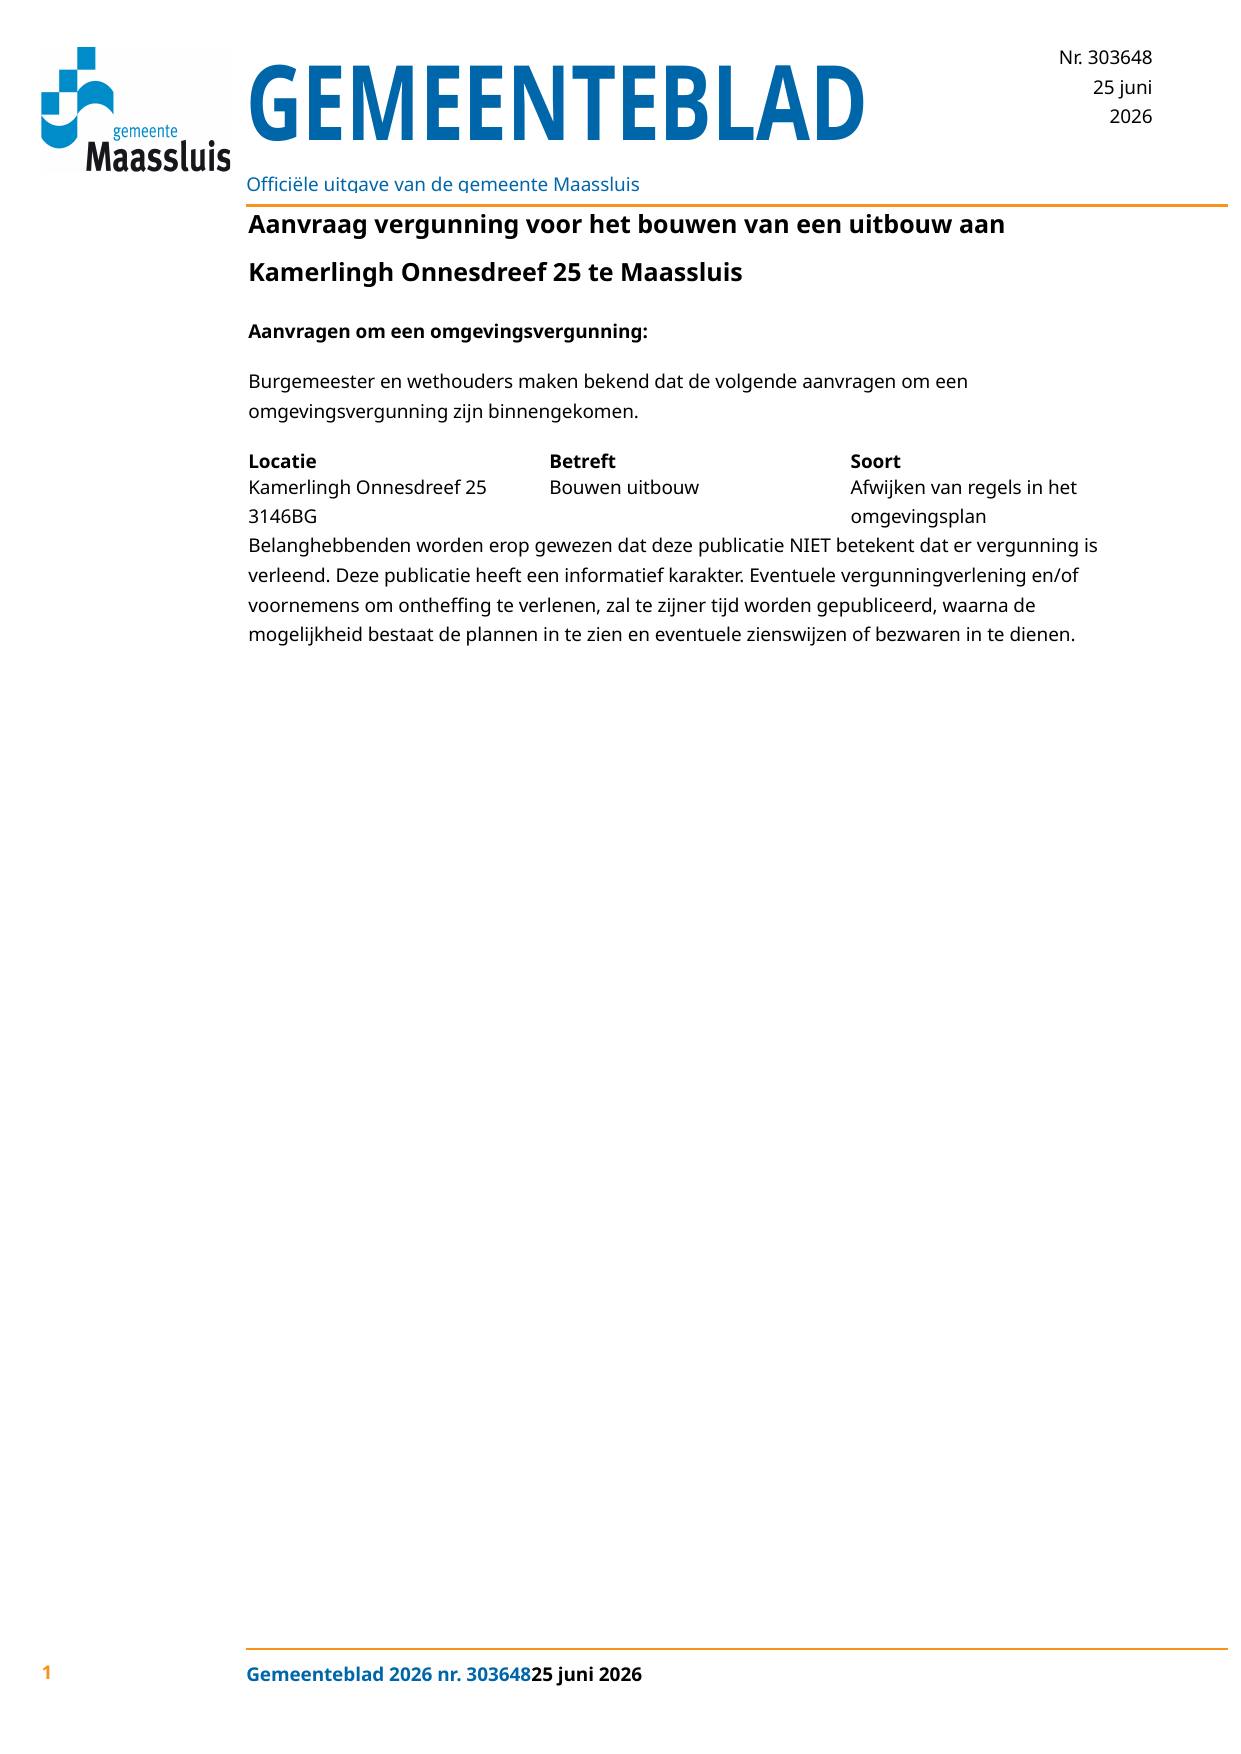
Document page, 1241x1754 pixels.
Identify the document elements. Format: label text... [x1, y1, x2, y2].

text Aanvragen om een omgevingsvergunning: [248, 318, 1152, 344]
table_cell Afwijken van regels in het omgevingsplan [850, 474, 1152, 529]
text Aanvraag vergunning voor het bouwen van een uitbouw aan Kamerlingh Onnesdreef 25 te Maassluis [248, 207, 1152, 288]
table_cell Kamerlingh Onnesdreef 25 3146BG [248, 474, 549, 529]
table_header Soort [850, 449, 1152, 474]
text Burgemeester en wethouders maken bekend dat de volgende aanvragen om een omgevingsvergunning zijn binnengekomen. [248, 368, 1152, 424]
text Belanghebbenden worden erop gewezen dat deze publicatie NIET betekent dat er vergunning is verleend. Deze publicatie heeft een informatief karakter. Eventuele vergunningverlening en/of voornemens om ontheffing te verlenen, zal te zijner tijd worden gepubliceerd, waarna de mogelijkheid bestaat de plannen in te zien en eventuele zienswijzen of bezwaren in te dienen. [248, 533, 1152, 647]
table_cell Bouwen uitbouw [549, 474, 850, 529]
table_header Locatie [248, 449, 549, 474]
picture [41, 47, 231, 172]
picture [41, 47, 77, 92]
table_header Betreft [549, 449, 850, 474]
